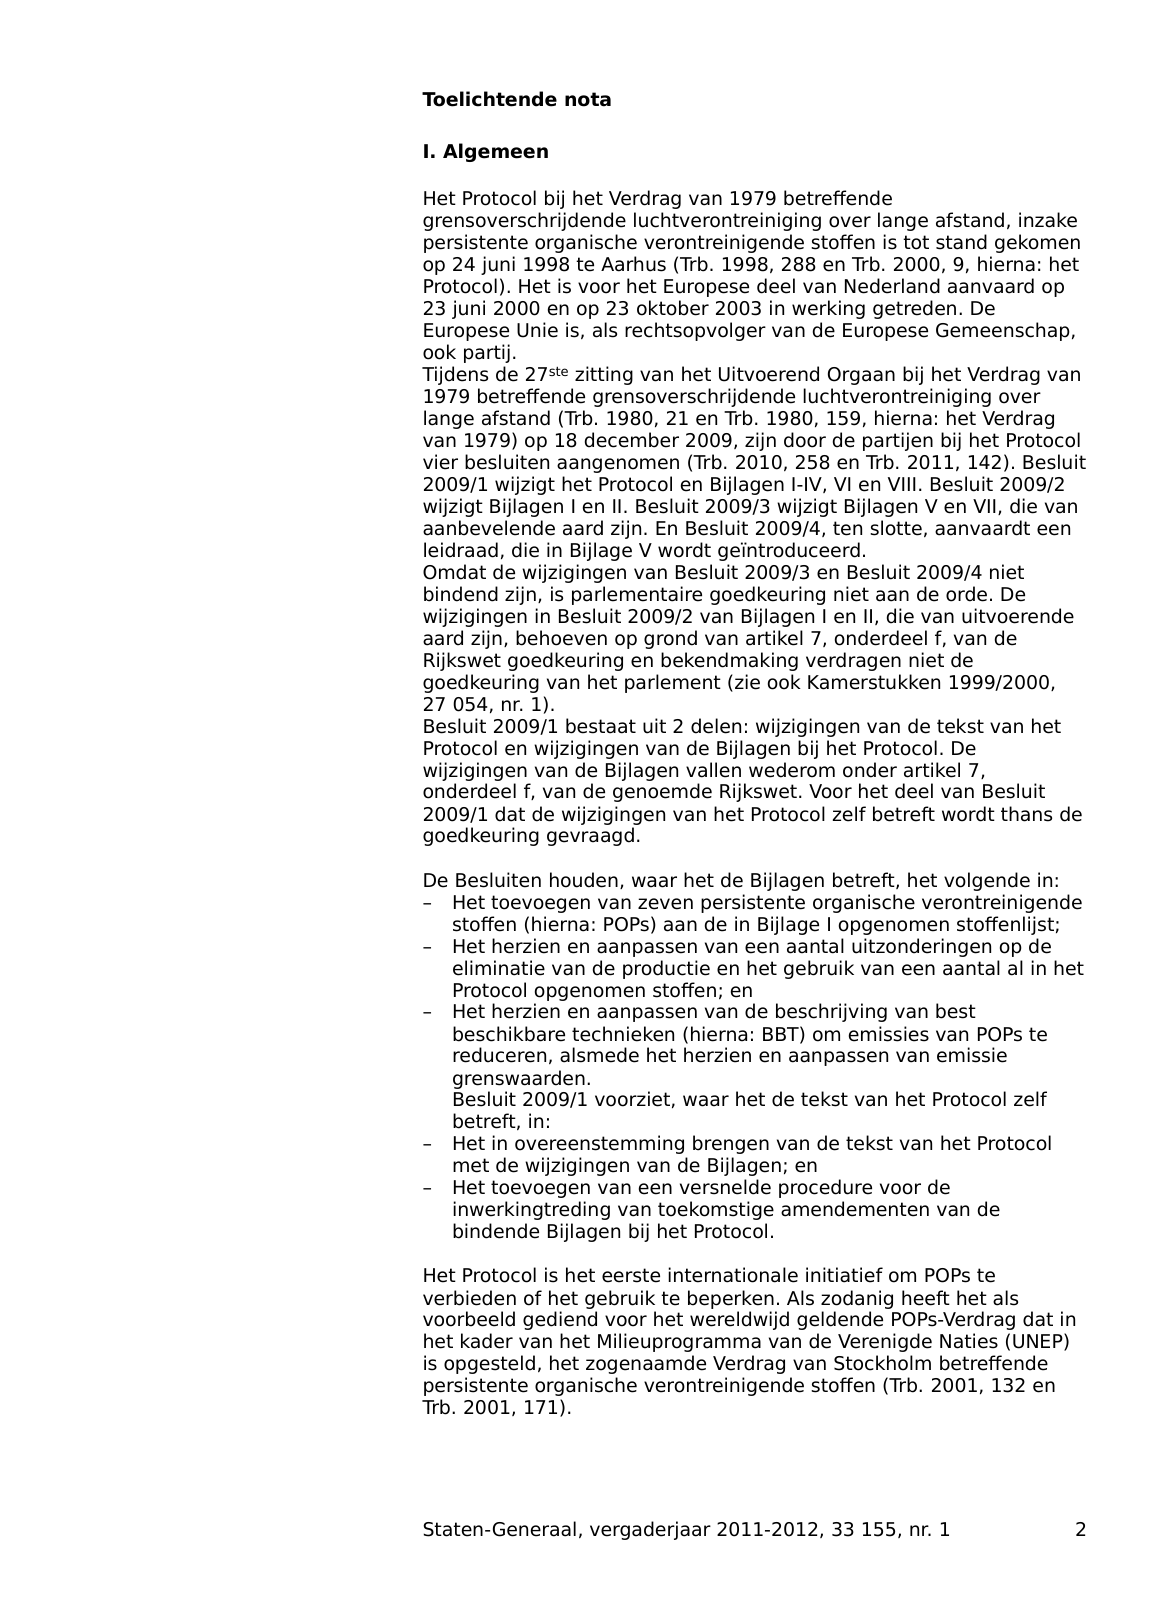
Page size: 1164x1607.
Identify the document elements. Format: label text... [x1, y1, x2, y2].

text Het Protocol bij het Verdrag van 1979 betreffende grensoverschrijdende luchtverontreiniging over lange afstand, inzake persistente organische verontreinigende stoffen is tot stand gekomen op 24 juni 1998 te Aarhus (Trb. 1998, 288 en Trb. 2000, 9, hierna: het Protocol). Het is voor het Europese deel van Nederland aanvaard op 23 juni 2000 en op 23 oktober 2003 in werking getreden. De Europese Unie is, als rechtsopvolger van de Europese Gemeenschap, ook partij. [422, 188, 1087, 364]
subtitle I. Algemeen [422, 141, 1087, 163]
text – Het herzien en aanpassen van een aantal uitzonderingen op de eliminatie van de productie en het gebruik van een aantal al in het Protocol opgenomen stoffen; en [422, 936, 1087, 1001]
text – Het toevoegen van een versnelde procedure voor de inwerkingtreding van toekomstige amendementen van de bindende Bijlagen bij het Protocol. [422, 1177, 1087, 1243]
subtitle Toelichtende nota [422, 89, 1087, 111]
text Het Protocol is het eerste internationale initiatief om POPs te verbieden of het gebruik te beperken. Als zodanig heeft het als voorbeeld gediend voor het wereldwijd geldende POPs-Verdrag dat in het kader van het Milieuprogramma van de Verenigde Naties (UNEP) is opgesteld, het zogenaamde Verdrag van Stockholm betreffende persistente organische verontreinigende stoffen (Trb. 2001, 132 en Trb. 2001, 171). [422, 1265, 1087, 1419]
text Besluit 2009/1 voorziet, waar het de tekst van het Protocol zelf betreft, in: [452, 1089, 1087, 1133]
text – Het in overeenstemming brengen van de tekst van het Protocol met de wijzigingen van de Bijlagen; en [422, 1133, 1087, 1177]
text Tijdens de 27ste zitting van het Uitvoerend Orgaan bij het Verdrag van 1979 betreffende grensoverschrijdende luchtverontreiniging over lange afstand (Trb. 1980, 21 en Trb. 1980, 159, hierna: het Verdrag van 1979) op 18 december 2009, zijn door de partijen bij het Protocol vier besluiten aangenomen (Trb. 2010, 258 en Trb. 2011, 142). Besluit 2009/1 wijzigt het Protocol en Bijlagen I-IV, VI en VIII. Besluit 2009/2 wijzigt Bijlagen I en II. Besluit 2009/3 wijzigt Bijlagen V en VII, die van aanbevelende aard zijn. En Besluit 2009/4, ten slotte, aanvaardt een leidraad, die in Bijlage V wordt geïntroduceerd. [422, 364, 1087, 562]
text Omdat de wijzigingen van Besluit 2009/3 en Besluit 2009/4 niet bindend zijn, is parlementaire goedkeuring niet aan de orde. De wijzigingen in Besluit 2009/2 van Bijlagen I en II, die van uitvoerende aard zijn, behoeven op grond van artikel 7, onderdeel f, van de Rijkswet goedkeuring en bekendmaking verdragen niet de goedkeuring van het parlement (zie ook Kamerstukken 1999/2000, 27 054, nr. 1). [422, 562, 1087, 716]
text – Het toevoegen van zeven persistente organische verontreinigende stoffen (hierna: POPs) aan de in Bijlage I opgenomen stoffenlijst; [422, 892, 1087, 936]
text – Het herzien en aanpassen van de beschrijving van best beschikbare technieken (hierna: BBT) om emissies van POPs te reduceren, alsmede het herzien en aanpassen van emissie grenswaarden. [422, 1001, 1087, 1089]
text Besluit 2009/1 bestaat uit 2 delen: wijzigingen van de tekst van het Protocol en wijzigingen van de Bijlagen bij het Protocol. De wijzigingen van de Bijlagen vallen wederom onder artikel 7, onderdeel f, van de genoemde Rijkswet. Voor het deel van Besluit 2009/1 dat de wijzigingen van het Protocol zelf betreft wordt thans de goedkeuring gevraagd. [422, 716, 1087, 847]
text De Besluiten houden, waar het de Bijlagen betreft, het volgende in: [422, 869, 1087, 892]
